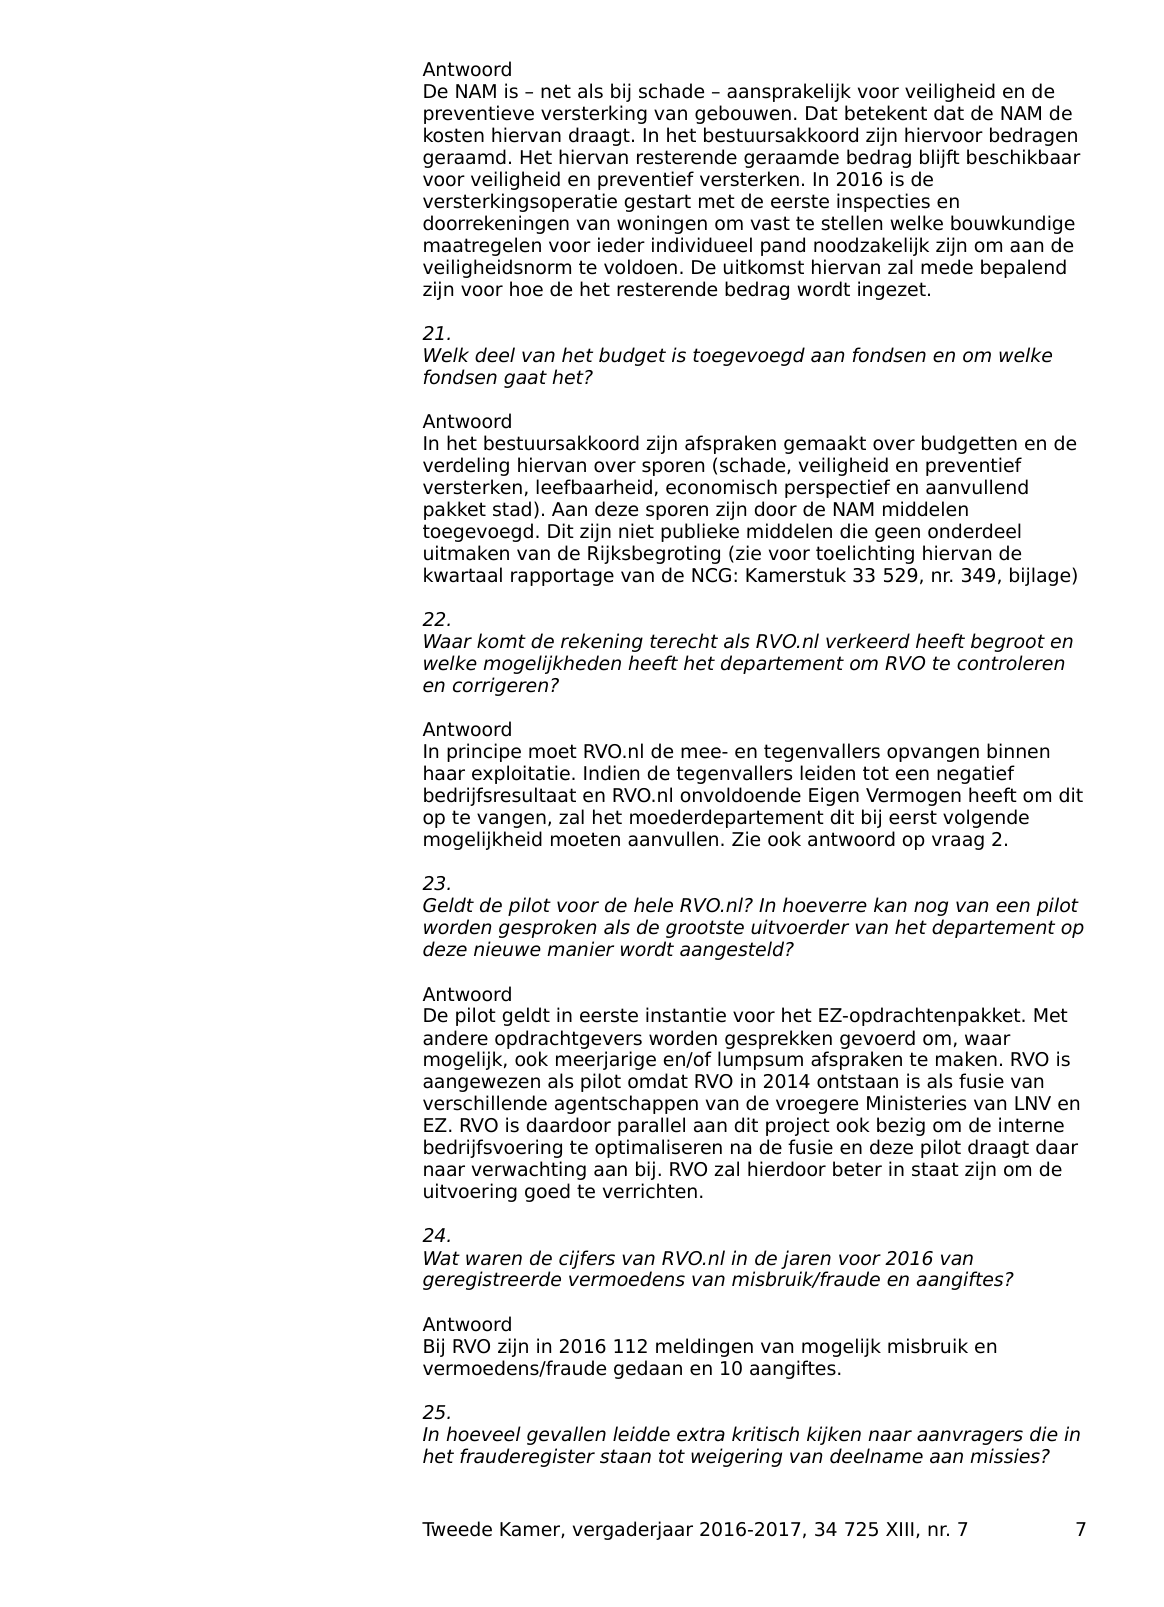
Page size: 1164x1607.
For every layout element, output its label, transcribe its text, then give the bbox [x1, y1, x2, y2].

text In hoeveel gevallen leidde extra kritisch kijken naar aanvragers die in het frauderegister staan tot weigering van deelname aan missies? [422, 1424, 1087, 1468]
text Bij RVO zijn in 2016 112 meldingen van mogelijk misbruik en vermoedens/fraude gedaan en 10 aangiftes. [422, 1336, 1087, 1379]
text 23. [422, 873, 1087, 895]
text In principe moet RVO.nl de mee- en tegenvallers opvangen binnen haar exploitatie. Indien de tegenvallers leiden tot een negatief bedrijfsresultaat en RVO.nl onvoldoende Eigen Vermogen heeft om dit op te vangen, zal het moederdepartement dit bij eerst volgende mogelijkheid moeten aanvullen. Zie ook antwoord op vraag 2. [422, 741, 1087, 851]
text 24. [422, 1225, 1087, 1247]
text Waar komt de rekening terecht als RVO.nl verkeerd heeft begroot en welke mogelijkheden heeft het departement om RVO te controleren en corrigeren? [422, 631, 1087, 697]
text In het bestuursakkoord zijn afspraken gemaakt over budgetten en de verdeling hiervan over sporen (schade, veiligheid en preventief versterken, leefbaarheid, economisch perspectief en aanvullend pakket stad). Aan deze sporen zijn door de NAM middelen toegevoegd. Dit zijn niet publieke middelen die geen onderdeel uitmaken van de Rijksbegroting (zie voor toelichting hiervan de kwartaal rapportage van de NCG: Kamerstuk 33 529, nr. 349, bijlage) [422, 433, 1087, 587]
text Geldt de pilot voor de hele RVO.nl? In hoeverre kan nog van een pilot worden gesproken als de grootste uitvoerder van het departement op deze nieuwe manier wordt aangesteld? [422, 895, 1087, 961]
text Antwoord [422, 983, 1087, 1005]
text 22. [422, 609, 1087, 631]
text Antwoord [422, 411, 1087, 433]
text Antwoord [422, 59, 1087, 81]
text 21. [422, 323, 1087, 345]
text Antwoord [422, 1313, 1087, 1336]
text De NAM is – net als bij schade – aansprakelijk voor veiligheid en de preventieve versterking van gebouwen. Dat betekent dat de NAM de kosten hiervan draagt. In het bestuursakkoord zijn hiervoor bedragen geraamd. Het hiervan resterende geraamde bedrag blijft beschikbaar voor veiligheid en preventief versterken. In 2016 is de versterkingsoperatie gestart met de eerste inspecties en doorrekeningen van woningen om vast te stellen welke bouwkundige maatregelen voor ieder individueel pand noodzakelijk zijn om aan de veiligheidsnorm te voldoen. De uitkomst hiervan zal mede bepalend zijn voor hoe de het resterende bedrag wordt ingezet. [422, 81, 1087, 301]
text 25. [422, 1402, 1087, 1424]
text Welk deel van het budget is toegevoegd aan fondsen en om welke fondsen gaat het? [422, 345, 1087, 389]
text De pilot geldt in eerste instantie voor het EZ-opdrachtenpakket. Met andere opdrachtgevers worden gesprekken gevoerd om, waar mogelijk, ook meerjarige en/of lumpsum afspraken te maken. RVO is aangewezen als pilot omdat RVO in 2014 ontstaan is als fusie van verschillende agentschappen van de vroegere Ministeries van LNV en EZ. RVO is daardoor parallel aan dit project ook bezig om de interne bedrijfsvoering te optimaliseren na de fusie en deze pilot draagt daar naar verwachting aan bij. RVO zal hierdoor beter in staat zijn om de uitvoering goed te verrichten. [422, 1005, 1087, 1203]
text Antwoord [422, 719, 1087, 741]
text Wat waren de cijfers van RVO.nl in de jaren voor 2016 van geregistreerde vermoedens van misbruik/fraude en aangiftes? [422, 1247, 1087, 1291]
